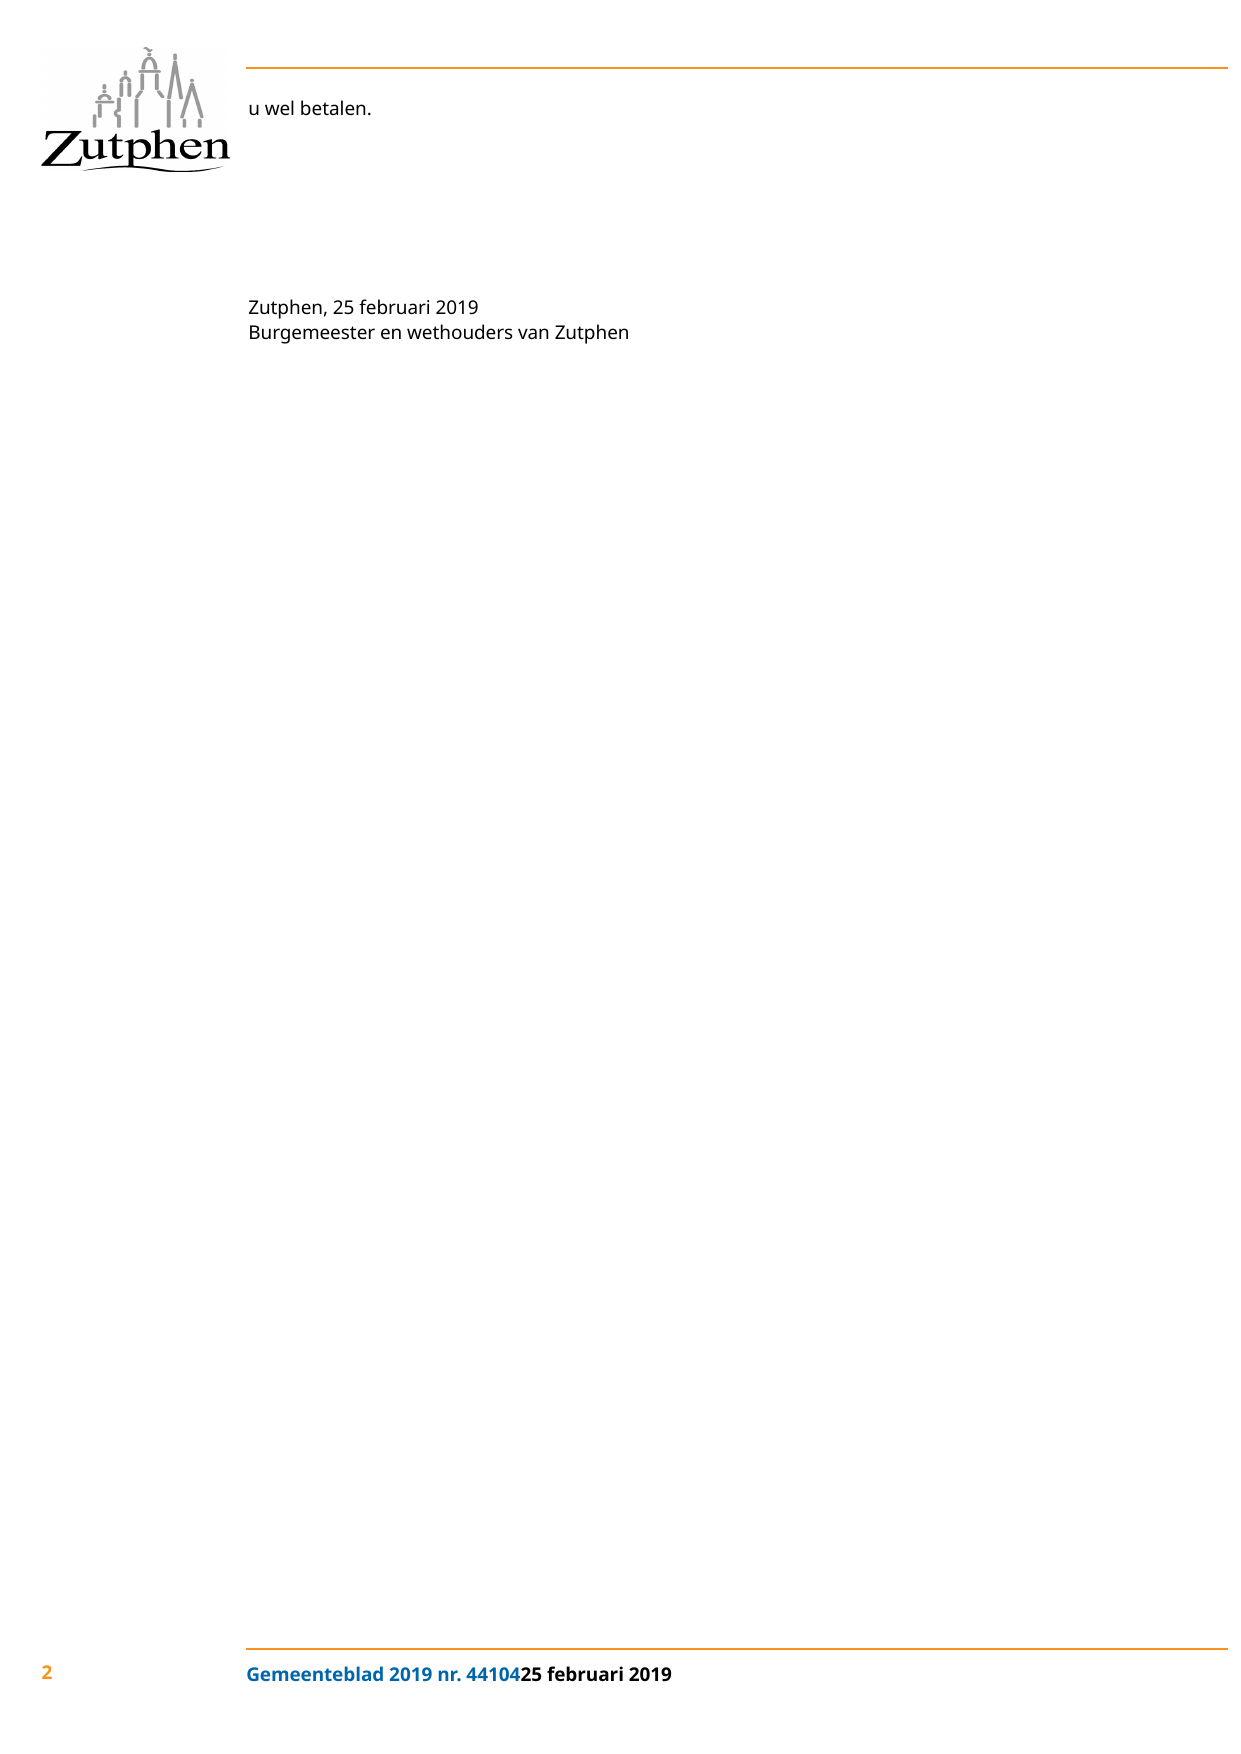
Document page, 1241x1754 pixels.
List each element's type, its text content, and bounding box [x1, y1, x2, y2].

picture [41, 47, 231, 172]
text Burgemeester en wethouders van Zutphen [248, 319, 1152, 345]
text u wel betalen. [248, 95, 1152, 121]
text Zutphen, 25 februari 2019 [248, 294, 1152, 319]
